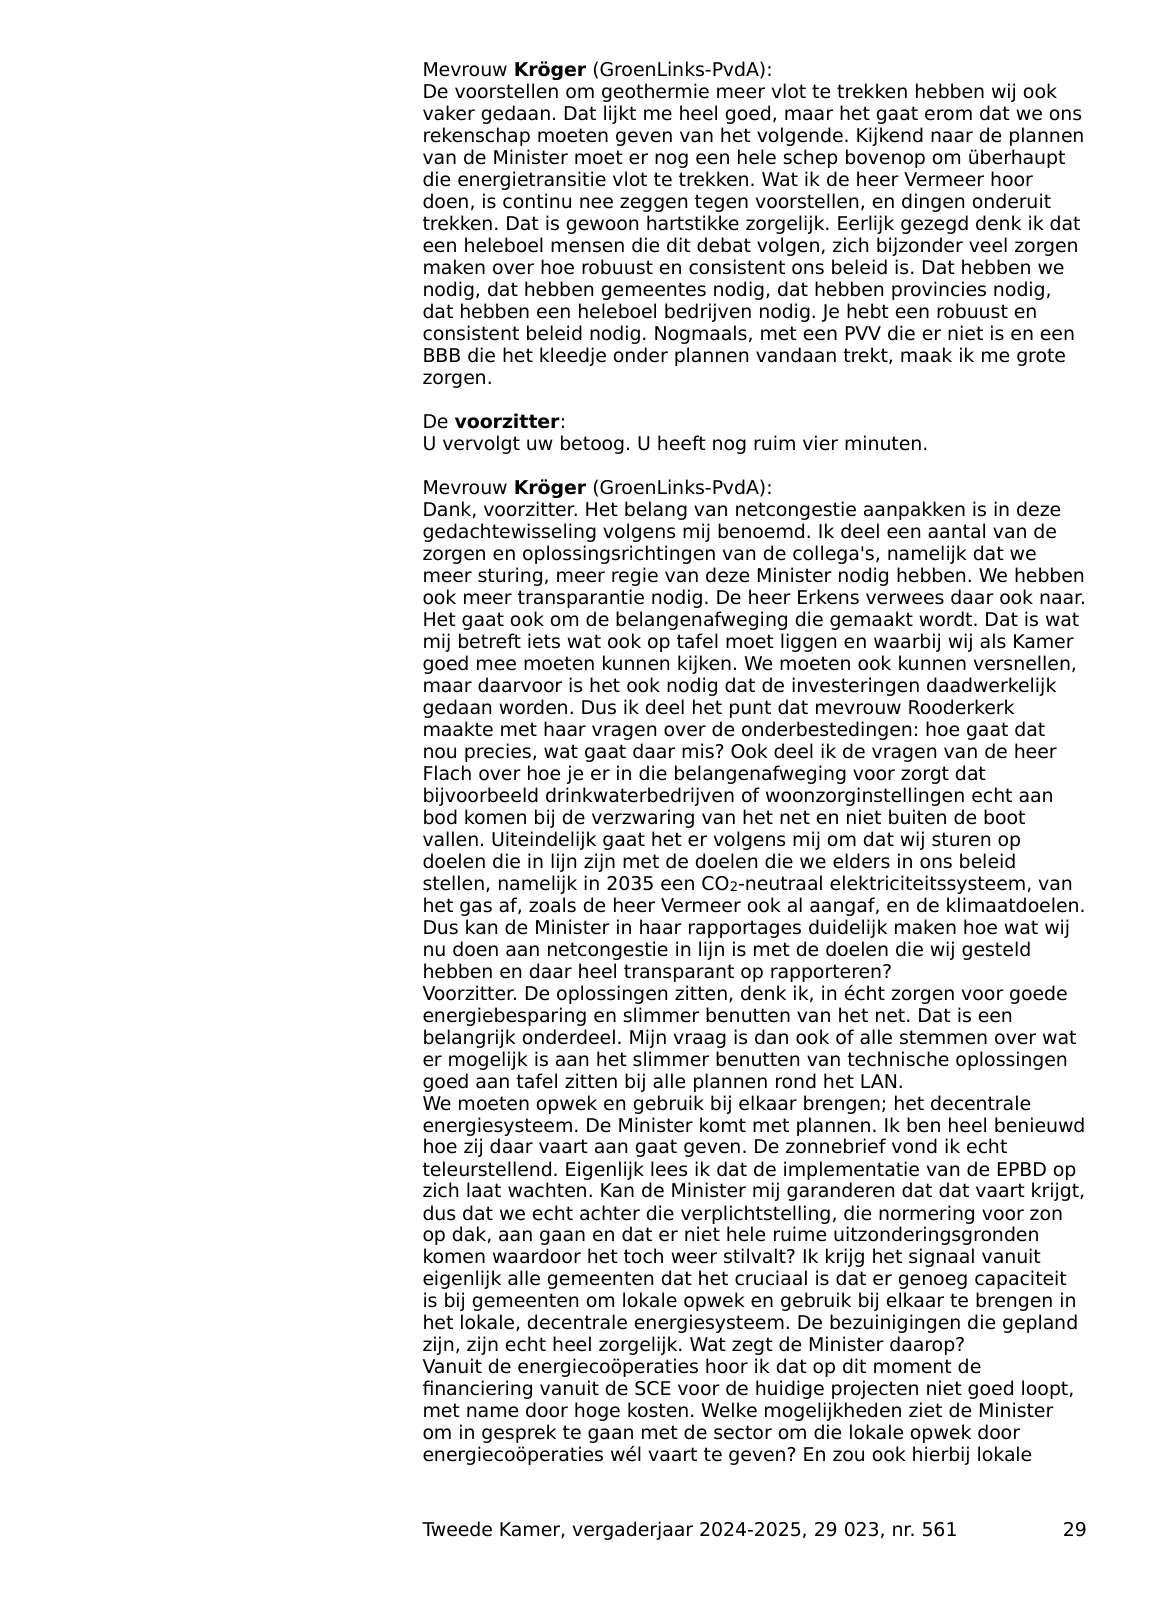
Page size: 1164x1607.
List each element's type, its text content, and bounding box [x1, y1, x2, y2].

text De voorstellen om geothermie meer vlot te trekken hebben wij ook vaker gedaan. Dat lijkt me heel goed, maar het gaat erom dat we ons rekenschap moeten geven van het volgende. Kijkend naar de plannen van de Minister moet er nog een hele schep bovenop om überhaupt die energietransitie vlot te trekken. Wat ik de heer Vermeer hoor doen, is continu nee zeggen tegen voorstellen, en dingen onderuit trekken. Dat is gewoon hartstikke zorgelijk. Eerlijk gezegd denk ik dat een heleboel mensen die dit debat volgen, zich bijzonder veel zorgen maken over hoe robuust en consistent ons beleid is. Dat hebben we nodig, dat hebben gemeentes nodig, dat hebben provincies nodig, dat hebben een heleboel bedrijven nodig. Je hebt een robuust en consistent beleid nodig. Nogmaals, met een PVV die er niet is en een BBB die het kleedje onder plannen vandaan trekt, maak ik me grote zorgen. [422, 81, 1087, 389]
text Mevrouw Kröger (GroenLinks-PvdA): [422, 59, 1087, 81]
text Voorzitter. De oplossingen zitten, denk ik, in écht zorgen voor goede energiebesparing en slimmer benutten van het net. Dat is een belangrijk onderdeel. Mijn vraag is dan ook of alle stemmen over wat er mogelijk is aan het slimmer benutten van technische oplossingen goed aan tafel zitten bij alle plannen rond het LAN. [422, 983, 1087, 1092]
text We moeten opwek en gebruik bij elkaar brengen; het decentrale energiesysteem. De Minister komt met plannen. Ik ben heel benieuwd hoe zij daar vaart aan gaat geven. De zonnebrief vond ik echt teleurstellend. Eigenlijk lees ik dat de implementatie van de EPBD op zich laat wachten. Kan de Minister mij garanderen dat dat vaart krijgt, dus dat we echt achter die verplichtstelling, die normering voor zon op dak, aan gaan en dat er niet hele ruime uitzonderingsgronden komen waardoor het toch weer stilvalt? Ik krijg het signaal vanuit eigenlijk alle gemeenten dat het cruciaal is dat er genoeg capaciteit is bij gemeenten om lokale opwek en gebruik bij elkaar te brengen in het lokale, decentrale energiesysteem. De bezuinigingen die gepland zijn, zijn echt heel zorgelijk. Wat zegt de Minister daarop? [422, 1092, 1087, 1356]
text Mevrouw Kröger (GroenLinks-PvdA): [422, 477, 1087, 499]
text Dank, voorzitter. Het belang van netcongestie aanpakken is in deze gedachtewisseling volgens mij benoemd. Ik deel een aantal van de zorgen en oplossingsrichtingen van de collega's, namelijk dat we meer sturing, meer regie van deze Minister nodig hebben. We hebben ook meer transparantie nodig. De heer Erkens verwees daar ook naar. Het gaat ook om de belangenafweging die gemaakt wordt. Dat is wat mij betreft iets wat ook op tafel moet liggen en waarbij wij als Kamer goed mee moeten kunnen kijken. We moeten ook kunnen versnellen, maar daarvoor is het ook nodig dat de investeringen daadwerkelijk gedaan worden. Dus ik deel het punt dat mevrouw Rooderkerk maakte met haar vragen over de onderbestedingen: hoe gaat dat nou precies, wat gaat daar mis? Ook deel ik de vragen van de heer Flach over hoe je er in die belangenafweging voor zorgt dat bijvoorbeeld drinkwaterbedrijven of woonzorginstellingen echt aan bod komen bij de verzwaring van het net en niet buiten de boot vallen. Uiteindelijk gaat het er volgens mij om dat wij sturen op doelen die in lijn zijn met de doelen die we elders in ons beleid stellen, namelijk in 2035 een CO2-neutraal elektriciteitssysteem, van het gas af, zoals de heer Vermeer ook al aangaf, en de klimaatdoelen. Dus kan de Minister in haar rapportages duidelijk maken hoe wat wij nu doen aan netcongestie in lijn is met de doelen die wij gesteld hebben en daar heel transparant op rapporteren? [422, 499, 1087, 983]
text U vervolgt uw betoog. U heeft nog ruim vier minuten. [422, 433, 1087, 455]
text De voorzitter: [422, 411, 1087, 433]
text Vanuit de energiecoöperaties hoor ik dat op dit moment de financiering vanuit de SCE voor de huidige projecten niet goed loopt, met name door hoge kosten. Welke mogelijkheden ziet de Minister om in gesprek te gaan met de sector om die lokale opwek door energiecoöperaties wél vaart te geven? En zou ook hierbij lokale [422, 1356, 1087, 1466]
